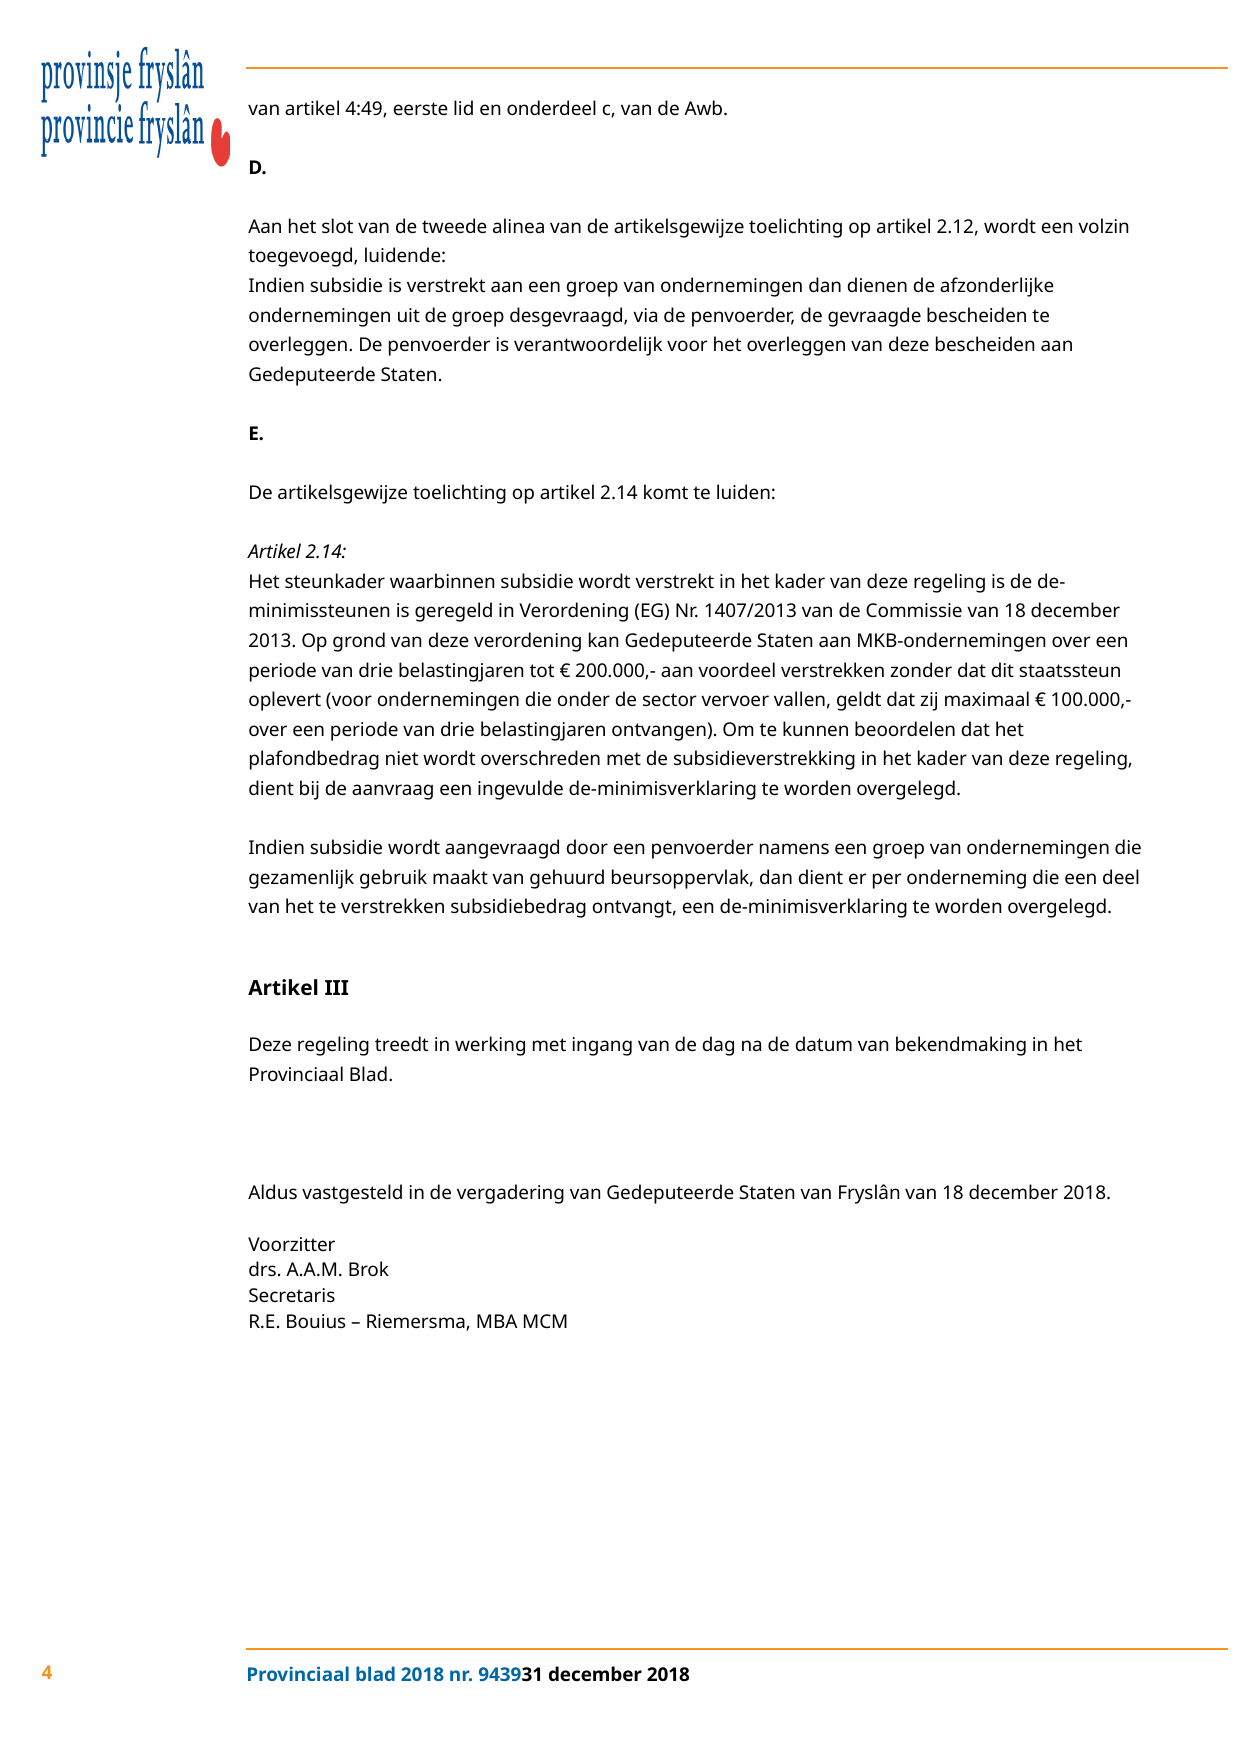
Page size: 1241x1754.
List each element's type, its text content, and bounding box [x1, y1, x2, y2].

text Indien subsidie is verstrekt aan een groep van ondernemingen dan dienen de afzonderlijke ondernemingen uit de groep desgevraagd, via de penvoerder, de gevraagde bescheiden te overleggen. De penvoerder is verantwoordelijk voor het overleggen van deze bescheiden aan Gedeputeerde Staten. [248, 272, 1152, 387]
text E. [248, 420, 1152, 446]
text Artikel III [248, 973, 1152, 1002]
text Voorzitter [248, 1231, 1152, 1257]
text van artikel 4:49, eerste lid en onderdeel c, van de Awb. [248, 95, 1152, 121]
text D. [248, 154, 1152, 180]
text Aldus vastgesteld in de vergadering van Gedeputeerde Staten van Fryslân van 18 december 2018. [248, 1179, 1152, 1205]
text Artikel 2.14: [248, 538, 1152, 564]
text R.E. Bouius – Riemersma, MBA MCM [248, 1308, 1152, 1334]
text De artikelsgewijze toelichting op artikel 2.14 komt te luiden: [248, 479, 1152, 505]
text Aan het slot van de tweede alinea van de artikelsgewijze toelichting op artikel 2.12, wordt een volzin toegevoegd, luidende: [248, 213, 1152, 268]
picture [41, 47, 231, 172]
text Secretaris [248, 1282, 1152, 1308]
text Deze regeling treedt in werking met ingang van de dag na de datum van bekendmaking in het Provinciaal Blad. [248, 1032, 1152, 1087]
text Het steunkader waarbinnen subsidie wordt verstrekt in het kader van deze regeling is de de-minimissteunen is geregeld in Verordening (EG) Nr. 1407/2013 van de Commissie van 18 december 2013. Op grond van deze verordening kan Gedeputeerde Staten aan MKB-ondernemingen over een periode van drie belastingjaren tot € 200.000,- aan voordeel verstrekken zonder dat dit staatssteun oplevert (voor ondernemingen die onder de sector vervoer vallen, geldt dat zij maximaal € 100.000,- over een periode van drie belastingjaren ontvangen). Om te kunnen beoordelen dat het plafondbedrag niet wordt overschreden met de subsidieverstrekking in het kader van deze regeling, dient bij de aanvraag een ingevulde de-minimisverklaring te worden overgelegd. [248, 568, 1152, 801]
text drs. A.A.M. Brok [248, 1257, 1152, 1282]
text Indien subsidie wordt aangevraagd door een penvoerder namens een groep van ondernemingen die gezamenlijk gebruik maakt van gehuurd beursoppervlak, dan dient er per onderneming die een deel van het te verstrekken subsidiebedrag ontvangt, een de-minimisverklaring te worden overgelegd. [248, 834, 1152, 919]
